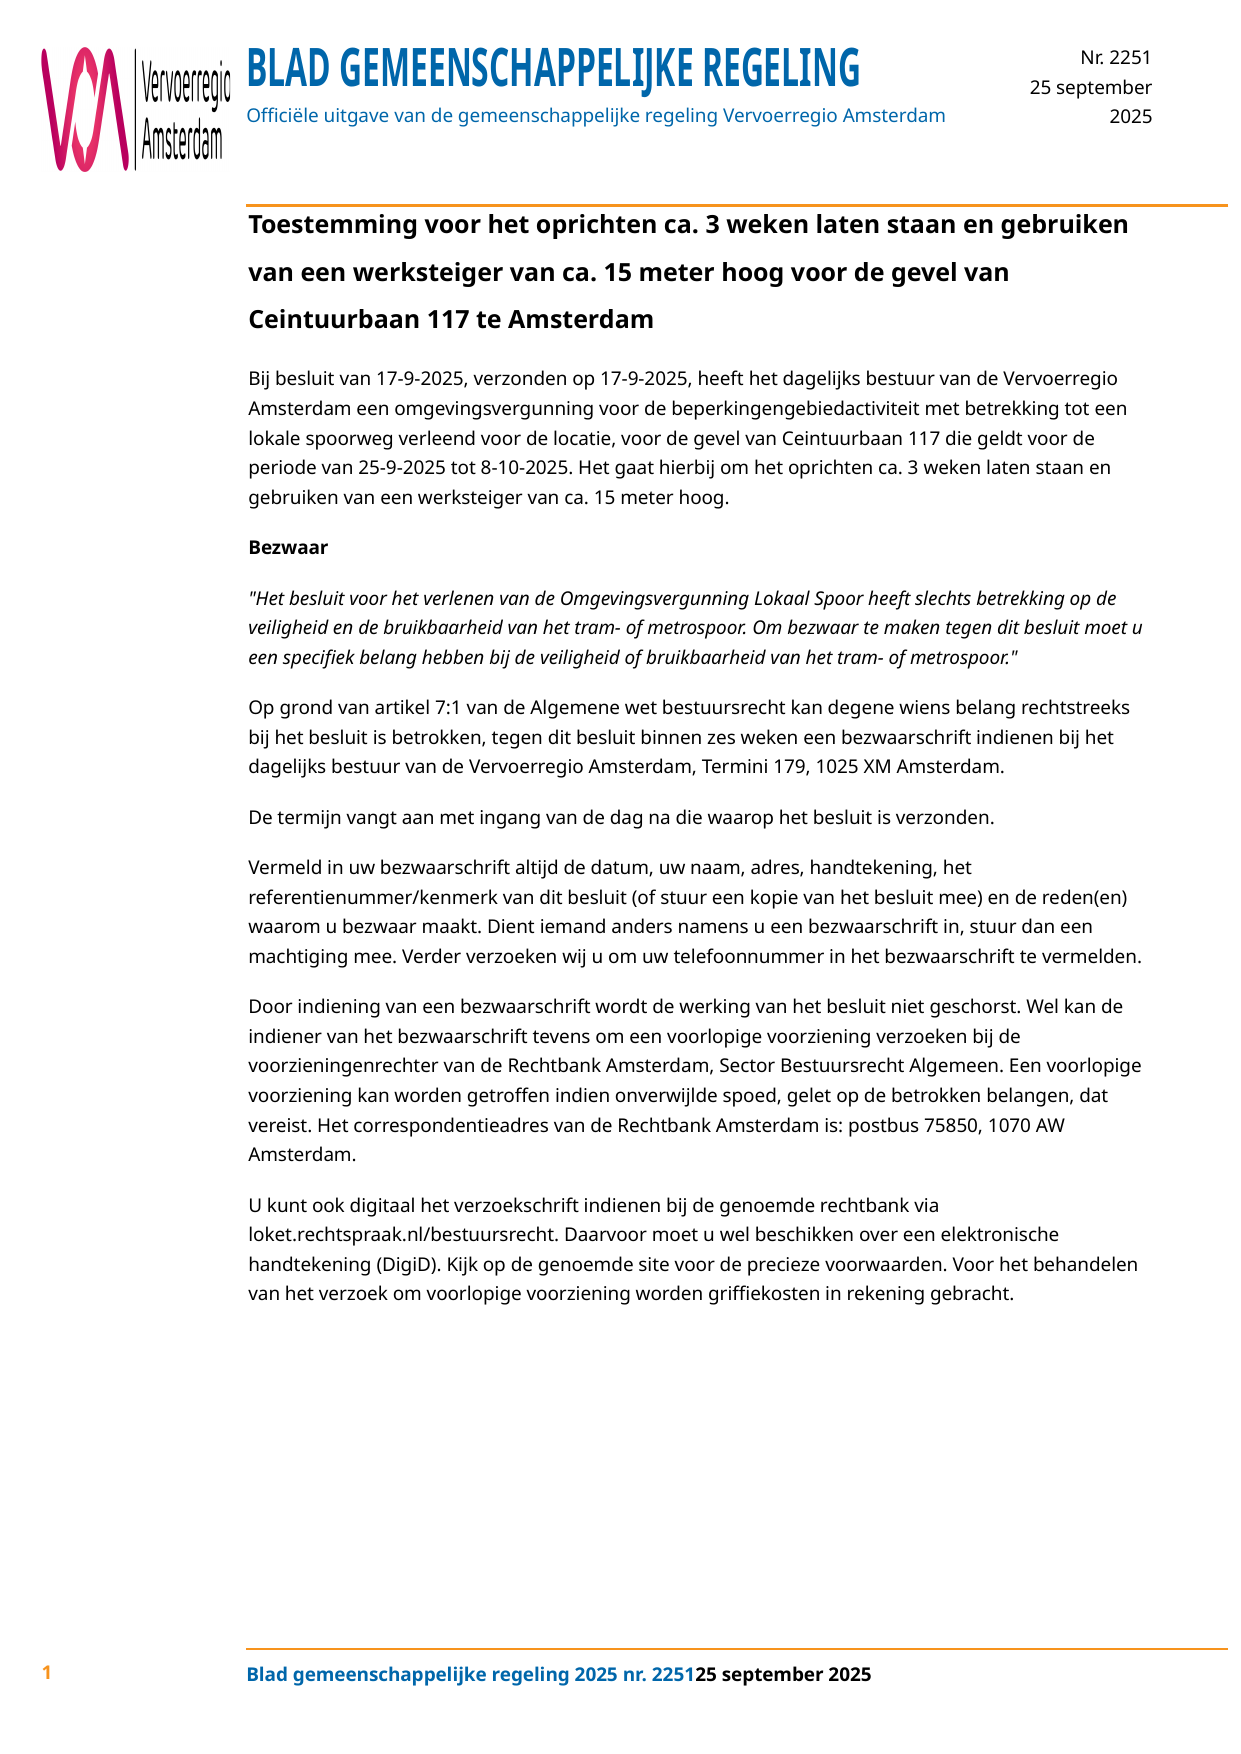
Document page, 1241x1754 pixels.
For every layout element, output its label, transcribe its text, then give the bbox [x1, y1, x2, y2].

picture [41, 47, 231, 172]
text Bij besluit van 17-9-2025, verzonden op 17-9-2025, heeft het dagelijks bestuur van de Vervoerregio Amsterdam een omgevingsvergunning voor de beperkingengebiedactiviteit met betrekking tot een lokale spoorweg verleend voor de locatie, voor de gevel van Ceintuurbaan 117 die geldt voor de periode van 25-9-2025 tot 8-10-2025. Het gaat hierbij om het oprichten ca. 3 weken laten staan en gebruiken van een werksteiger van ca. 15 meter hoog. [248, 366, 1152, 509]
text Toestemming voor het oprichten ca. 3 weken laten staan en gebruiken van een werksteiger van ca. 15 meter hoog voor de gevel van Ceintuurbaan 117 te Amsterdam [248, 207, 1152, 336]
text Bezwaar [248, 534, 1152, 560]
text Vermeld in uw bezwaarschrift altijd de datum, uw naam, adres, handtekening, het referentienummer/kenmerk van dit besluit (of stuur een kopie van het besluit mee) en de reden(en) waarom u bezwaar maakt. Dient iemand anders namens u een bezwaarschrift in, stuur dan een machtiging mee. Verder verzoeken wij u om uw telefoonnummer in het bezwaarschrift te vermelden. [248, 854, 1152, 969]
text De termijn vangt aan met ingang van de dag na die waarop het besluit is verzonden. [248, 804, 1152, 829]
text Op grond van artikel 7:1 van de Algemene wet bestuursrecht kan degene wiens belang rechtstreeks bij het besluit is betrokken, tegen dit besluit binnen zes weken een bezwaarschrift indienen bij het dagelijks bestuur van de Vervoerregio Amsterdam, Termini 179, 1025 XM Amsterdam. [248, 694, 1152, 779]
text "Het besluit voor het verlenen van de Omgevingsvergunning Lokaal Spoor heeft slechts betrekking op de veiligheid en de bruikbaarheid van het tram- of metrospoor. Om bezwaar te maken tegen dit besluit moet u een specifiek belang hebben bij de veiligheid of bruikbaarheid van het tram- of metrospoor." [248, 585, 1152, 669]
text U kunt ook digitaal het verzoekschrift indienen bij de genoemde rechtbank via loket.rechtspraak.nl/bestuursrecht. Daarvoor moet u wel beschikken over een elektronische handtekening (DigiD). Kijk op de genoemde site voor de precieze voorwaarden. Voor het behandelen van het verzoek om voorlopige voorziening worden griffiekosten in rekening gebracht. [248, 1192, 1152, 1306]
text Door indiening van een bezwaarschrift wordt de werking van het besluit niet geschorst. Wel kan de indiener van het bezwaarschrift tevens om een voorlopige voorziening verzoeken bij de voorzieningenrechter van de Rechtbank Amsterdam, Sector Bestuursrecht Algemeen. Een voorlopige voorziening kan worden getroffen indien onverwijlde spoed, gelet op de betrokken belangen, dat vereist. Het correspondentieadres van de Rechtbank Amsterdam is: postbus 75850, 1070 AW Amsterdam. [248, 993, 1152, 1167]
